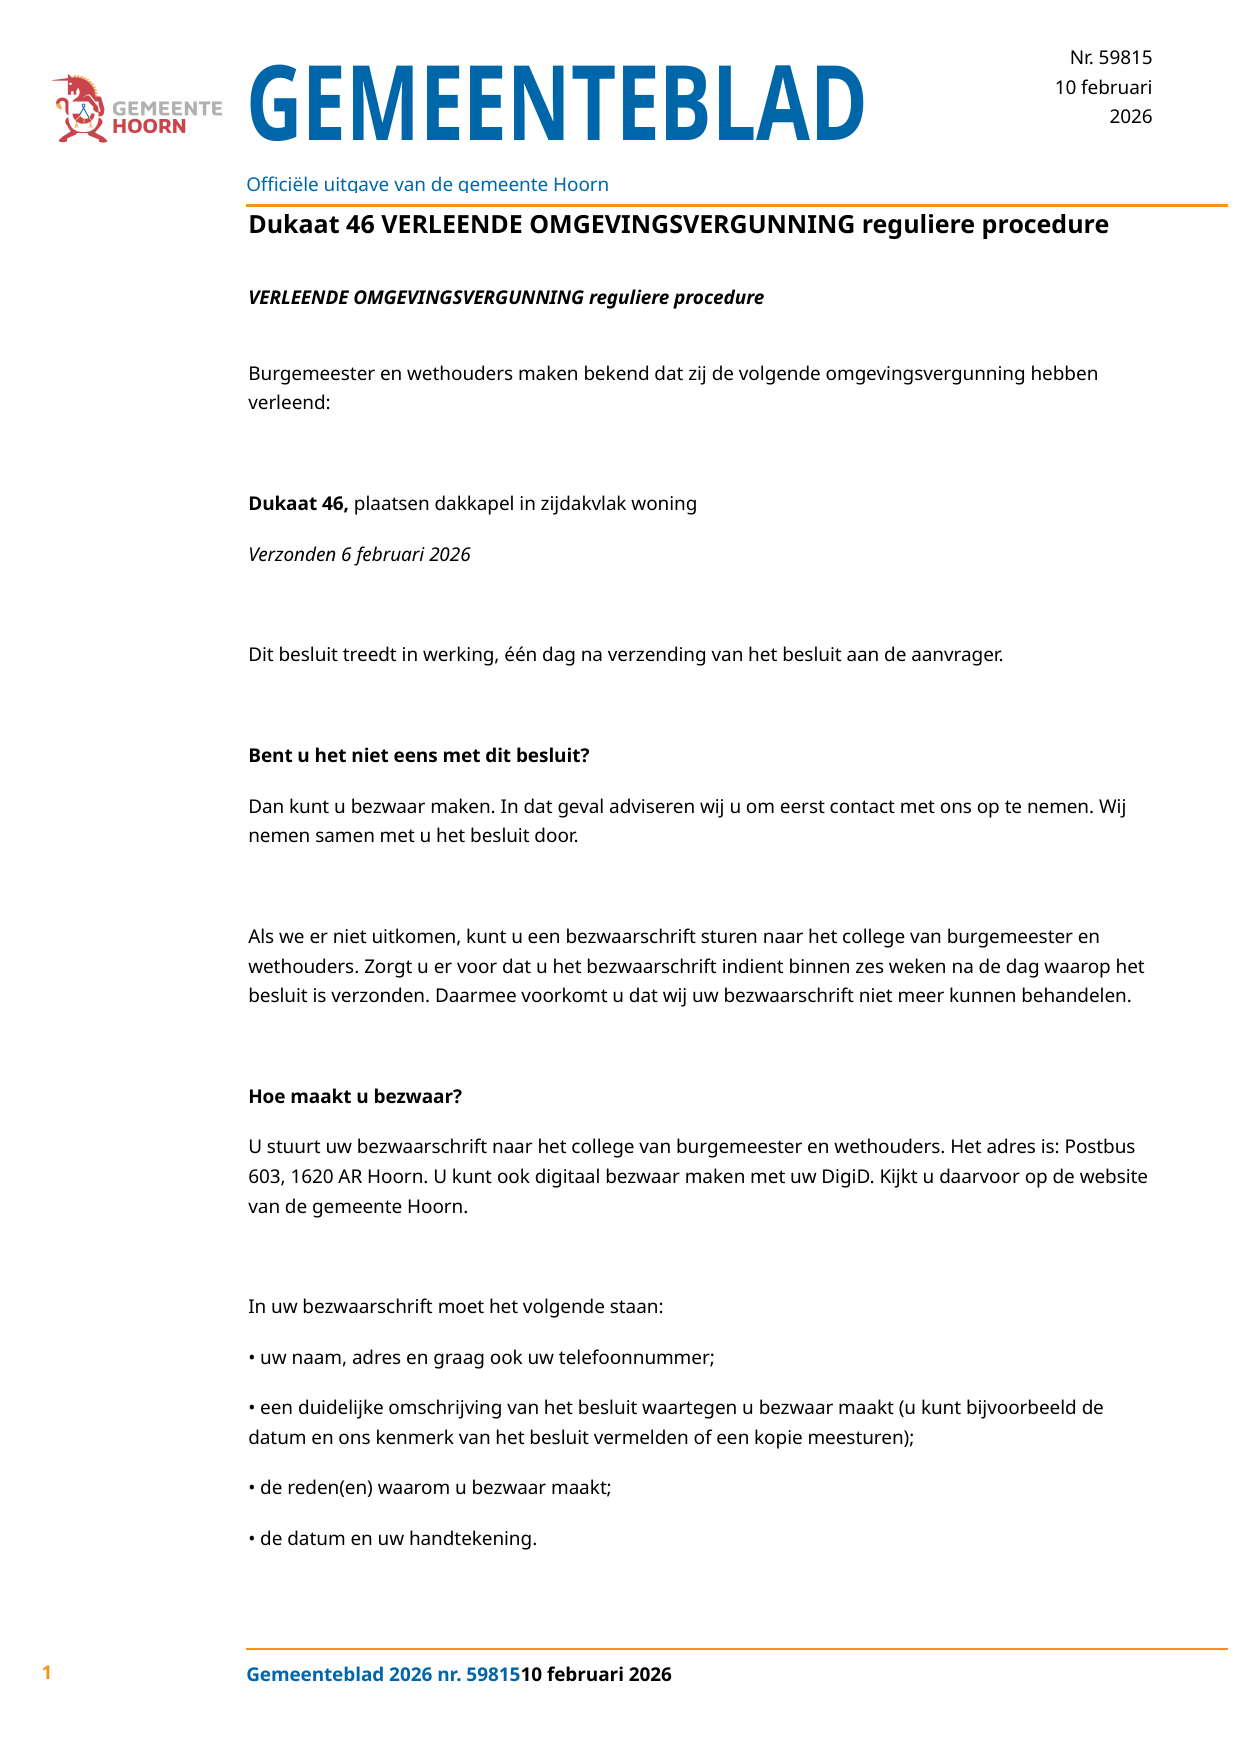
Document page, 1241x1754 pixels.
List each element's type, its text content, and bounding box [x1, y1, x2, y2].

picture [41, 47, 231, 172]
text Hoe maakt u bezwaar? [248, 1083, 1152, 1109]
text • een duidelijke omschrijving van het besluit waartegen u bezwaar maakt (u kunt bijvoorbeeld de datum en ons kenmerk van het besluit vermelden of een kopie meesturen); [248, 1394, 1152, 1450]
text Als we er niet uitkomen, kunt u een bezwaarschrift sturen naar het college van burgemeester en wethouders. Zorgt u er voor dat u het bezwaarschrift indient binnen zes weken na de dag waarop het besluit is verzonden. Daarmee voorkomt u dat wij uw bezwaarschrift niet meer kunnen behandelen. [248, 923, 1152, 1008]
text • de datum en uw handtekening. [248, 1525, 1152, 1551]
text VERLEENDE OMGEVINGSVERGUNNING reguliere procedure [248, 284, 1152, 309]
text • uw naam, adres en graag ook uw telefoonnummer; [248, 1344, 1152, 1370]
text Dukaat 46 VERLEENDE OMGEVINGSVERGUNNING reguliere procedure [248, 207, 1152, 241]
text Dukaat 46, plaatsen dakkapel in zijdakvlak woning [248, 490, 1152, 516]
text Burgemeester en wethouders maken bekend dat zij de volgende omgevingsvergunning hebben verleend: [248, 360, 1152, 415]
text Verzonden 6 februari 2026 [248, 541, 1152, 567]
text U stuurt uw bezwaarschrift naar het college van burgemeester en wethouders. Het adres is: Postbus 603, 1620 AR Hoorn. U kunt ook digitaal bezwaar maken met uw DigiD. Kijkt u daarvoor op de website van de gemeente Hoorn. [248, 1134, 1152, 1219]
text • de reden(en) waarom u bezwaar maakt; [248, 1474, 1152, 1500]
text Bent u het niet eens met dit besluit? [248, 742, 1152, 768]
text Dan kunt u bezwaar maken. In dat geval adviseren wij u om eerst contact met ons op te nemen. Wij nemen samen met u het besluit door. [248, 793, 1152, 848]
text In uw bezwaarschrift moet het volgende staan: [248, 1294, 1152, 1319]
text Dit besluit treedt in werking, één dag na verzending van het besluit aan de aanvrager. [248, 642, 1152, 667]
